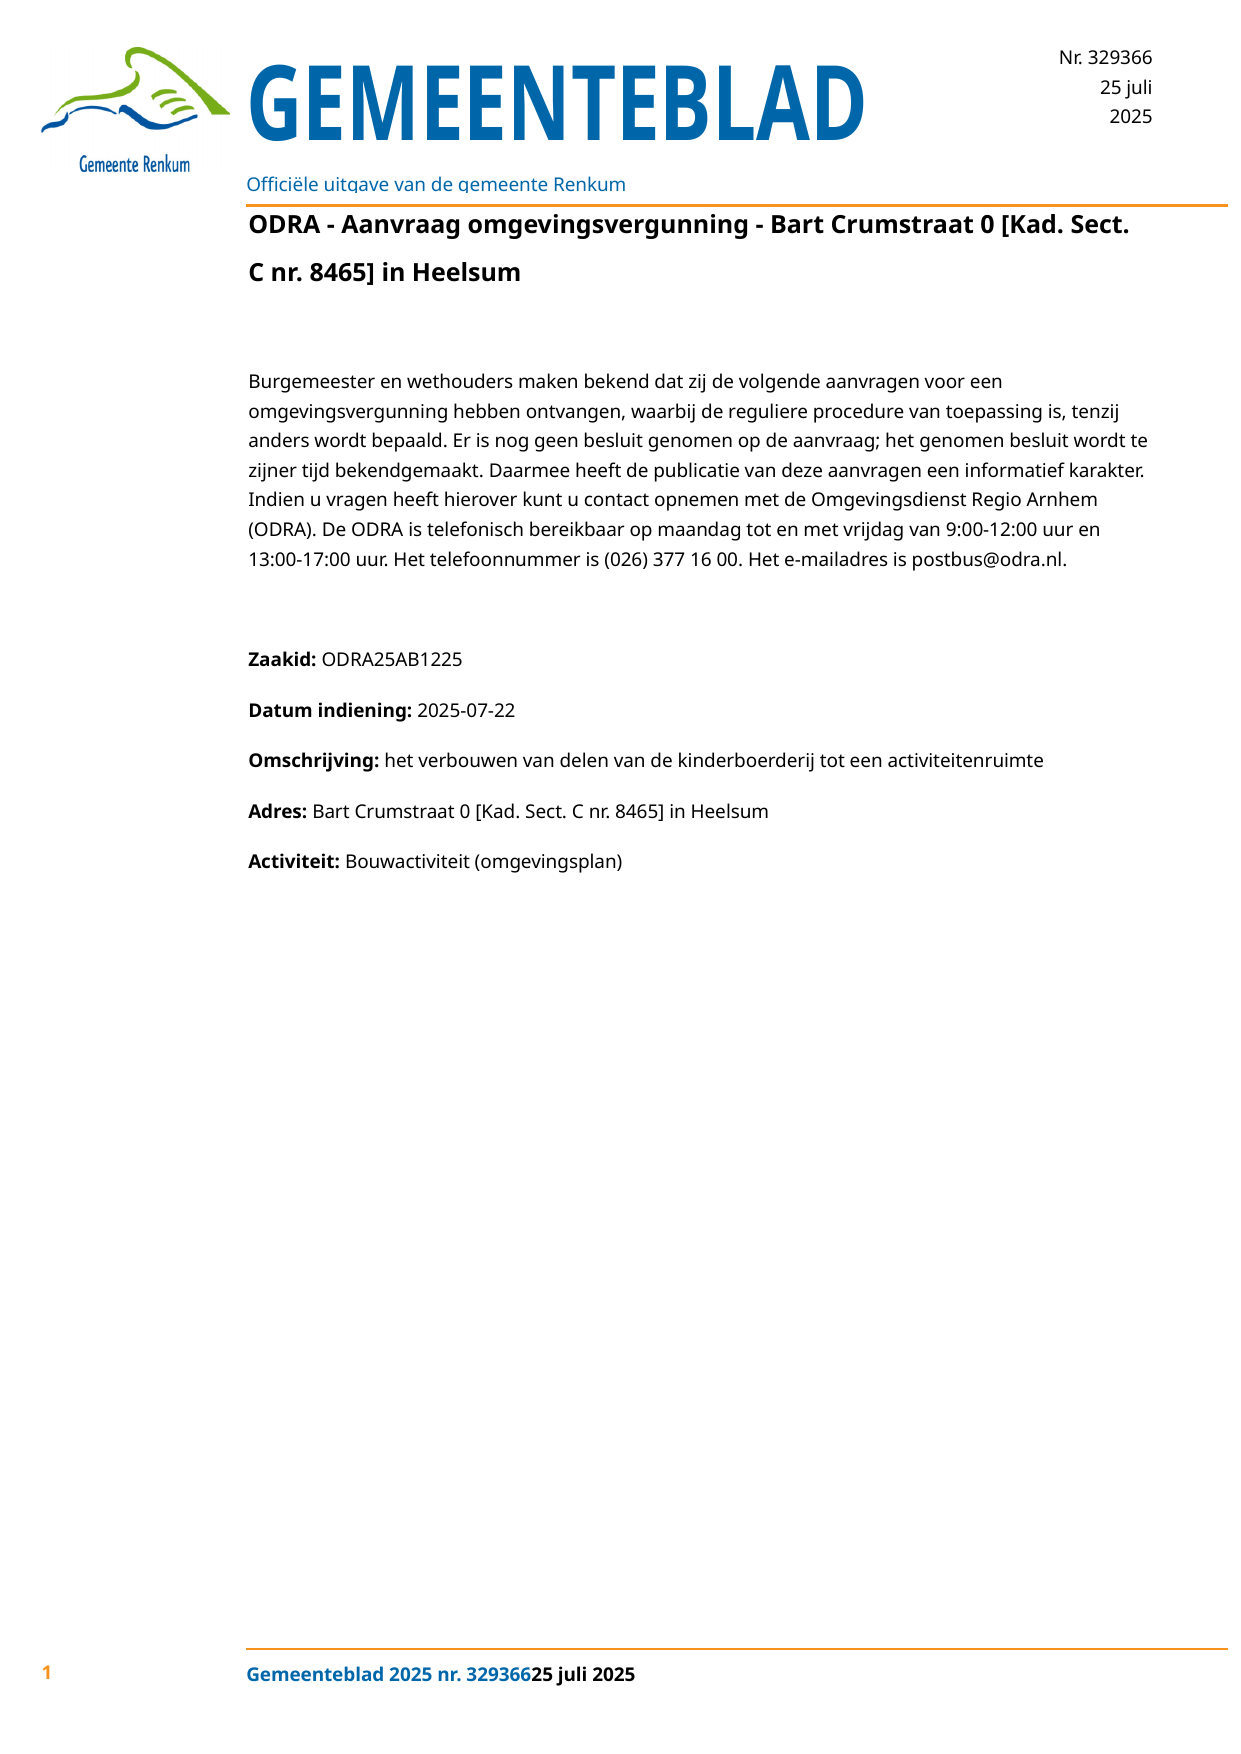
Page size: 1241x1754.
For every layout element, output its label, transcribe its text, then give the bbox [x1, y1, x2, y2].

text Zaakid: ODRA25AB1225 [248, 647, 1152, 672]
text Burgemeester en wethouders maken bekend dat zij de volgende aanvragen voor een omgevingsvergunning hebben ontvangen, waarbij de reguliere procedure van toepassing is, tenzij anders wordt bepaald. Er is nog geen besluit genomen op de aanvraag; het genomen besluit wordt te zijner tijd bekendgemaakt. Daarmee heeft de publicatie van deze aanvragen een informatief karakter. Indien u vragen heeft hierover kunt u contact opnemen met de Omgevingsdienst Regio Arnhem (ODRA). De ODRA is telefonisch bereikbaar op maandag tot en met vrijdag van 9:00-12:00 uur en 13:00-17:00 uur. Het telefoonnummer is (026) 377 16 00. Het e-mailadres is postbus@odra.nl. [248, 368, 1152, 572]
text ODRA - Aanvraag omgevingsvergunning - Bart Crumstraat 0 [Kad. Sect. C nr. 8465] in Heelsum [248, 207, 1152, 288]
text Adres: Bart Crumstraat 0 [Kad. Sect. C nr. 8465] in Heelsum [248, 798, 1152, 824]
picture [41, 47, 231, 172]
text Activiteit: Bouwactiviteit (omgevingsplan) [248, 848, 1152, 874]
text Datum indiening: 2025-07-22 [248, 697, 1152, 723]
text Omschrijving: het verbouwen van delen van de kinderboerderij tot een activiteitenruimte [248, 747, 1152, 773]
